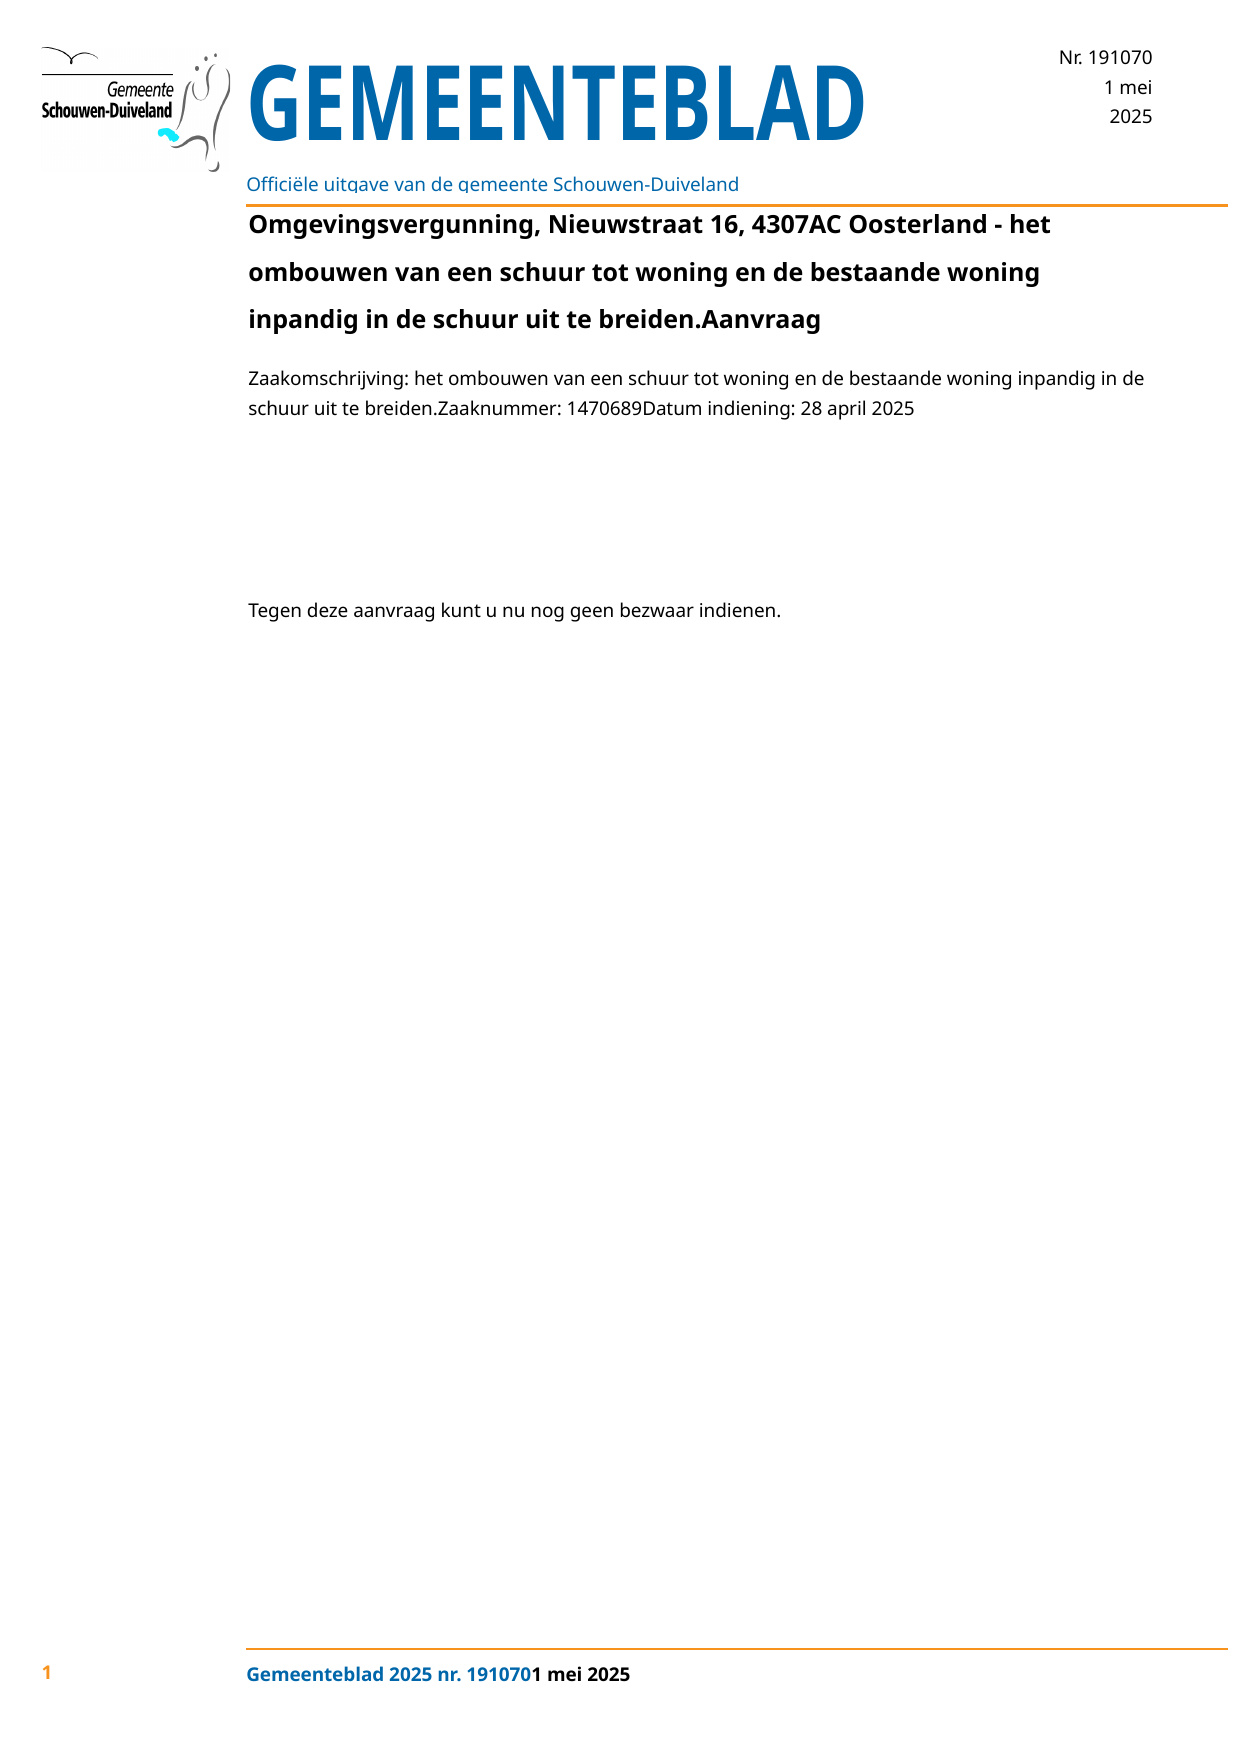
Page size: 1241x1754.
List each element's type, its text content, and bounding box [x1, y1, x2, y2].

text Zaakomschrijving: het ombouwen van een schuur tot woning en de bestaande woning inpandig in de schuur uit te breiden.Zaaknummer: 1470689Datum indiening: 28 april 2025 [248, 366, 1152, 421]
picture [41, 47, 231, 172]
text Omgevingsvergunning, Nieuwstraat 16, 4307AC Oosterland - het ombouwen van een schuur tot woning en de bestaande woning inpandig in de schuur uit te breiden.Aanvraag [248, 207, 1152, 336]
text Tegen deze aanvraag kunt u nu nog geen bezwaar indienen. [248, 597, 1152, 622]
